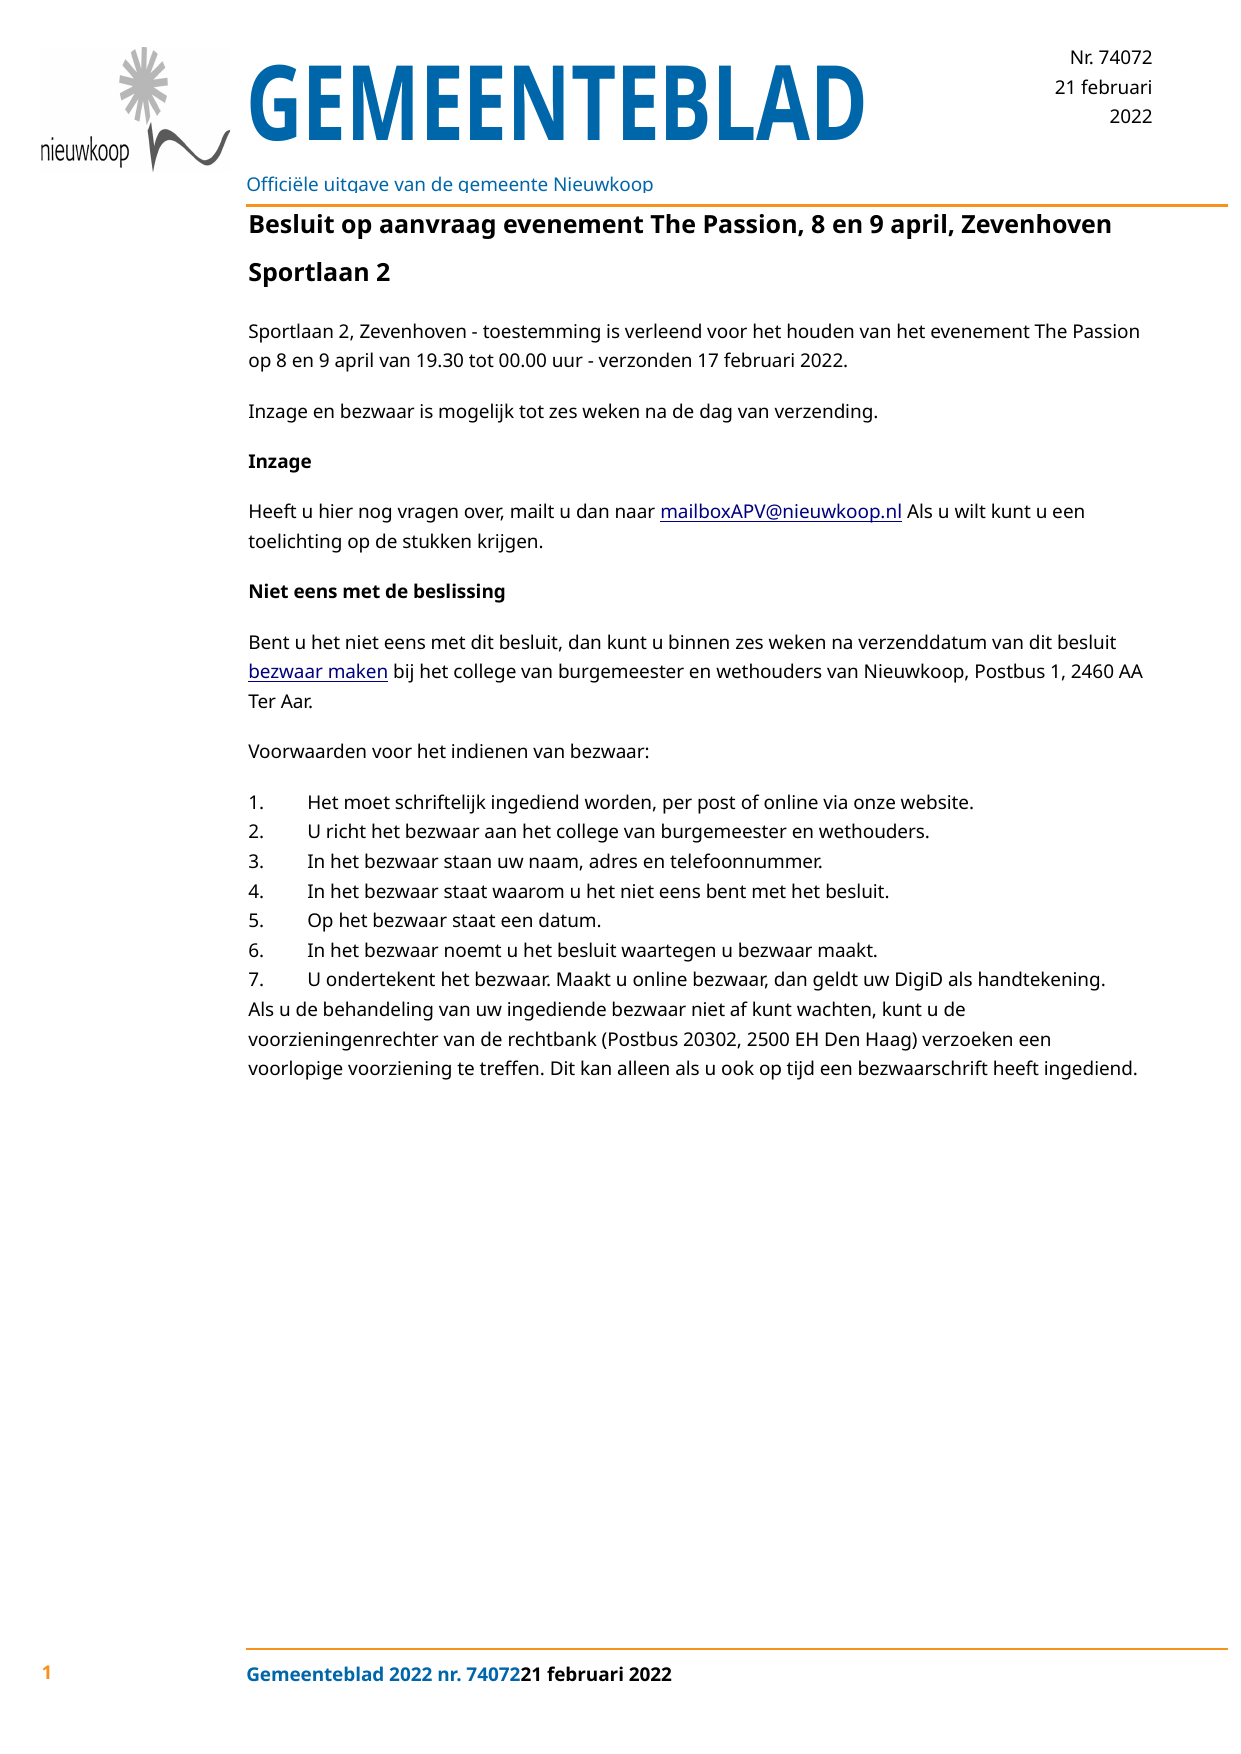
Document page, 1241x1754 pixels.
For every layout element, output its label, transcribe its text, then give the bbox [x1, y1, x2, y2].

text Als u de behandeling van uw ingediende bezwaar niet af kunt wachten, kunt u de voorzieningenrechter van de rechtbank (Postbus 20302, 2500 EH Den Haag) verzoeken een voorlopige voorziening te treffen. Dit kan alleen als u ook op tijd een bezwaarschrift heeft ingediend. [248, 996, 1152, 1081]
picture [41, 47, 231, 172]
text Bent u het niet eens met dit besluit, dan kunt u binnen zes weken na verzenddatum van dit besluit bezwaar maken bij het college van burgemeester en wethouders van Nieuwkoop, Postbus 1, 2460 AA Ter Aar. [248, 629, 1152, 714]
list U ondertekent het bezwaar. Maakt u online bezwaar, dan geldt uw DigiD als handtekening. [248, 967, 1152, 992]
text Heeft u hier nog vragen over, mailt u dan naar mailboxAPV@nieuwkoop.nl Als u wilt kunt u een toelichting op de stukken krijgen. [248, 499, 1152, 554]
text Voorwaarden voor het indienen van bezwaar: [248, 739, 1152, 764]
list In het bezwaar staat waarom u het niet eens bent met het besluit. [248, 878, 1152, 904]
text Besluit op aanvraag evenement The Passion, 8 en 9 april, Zevenhoven Sportlaan 2 [248, 207, 1152, 288]
text Niet eens met de beslissing [248, 579, 1152, 604]
list U richt het bezwaar aan het college van burgemeester en wethouders. [248, 819, 1152, 844]
list Op het bezwaar staat een datum. [248, 907, 1152, 933]
text Inzage en bezwaar is mogelijk tot zes weken na de dag van verzending. [248, 398, 1152, 424]
list In het bezwaar noemt u het besluit waartegen u bezwaar maakt. [248, 937, 1152, 963]
text Inzage [248, 448, 1152, 474]
list Het moet schriftelijk ingediend worden, per post of online via onze website. [248, 789, 1152, 815]
text Sportlaan 2, Zevenhoven - toestemming is verleend voor het houden van het evenement The Passion op 8 en 9 april van 19.30 tot 00.00 uur - verzonden 17 februari 2022. [248, 318, 1152, 373]
list In het bezwaar staan uw naam, adres en telefoonnummer. [248, 848, 1152, 874]
